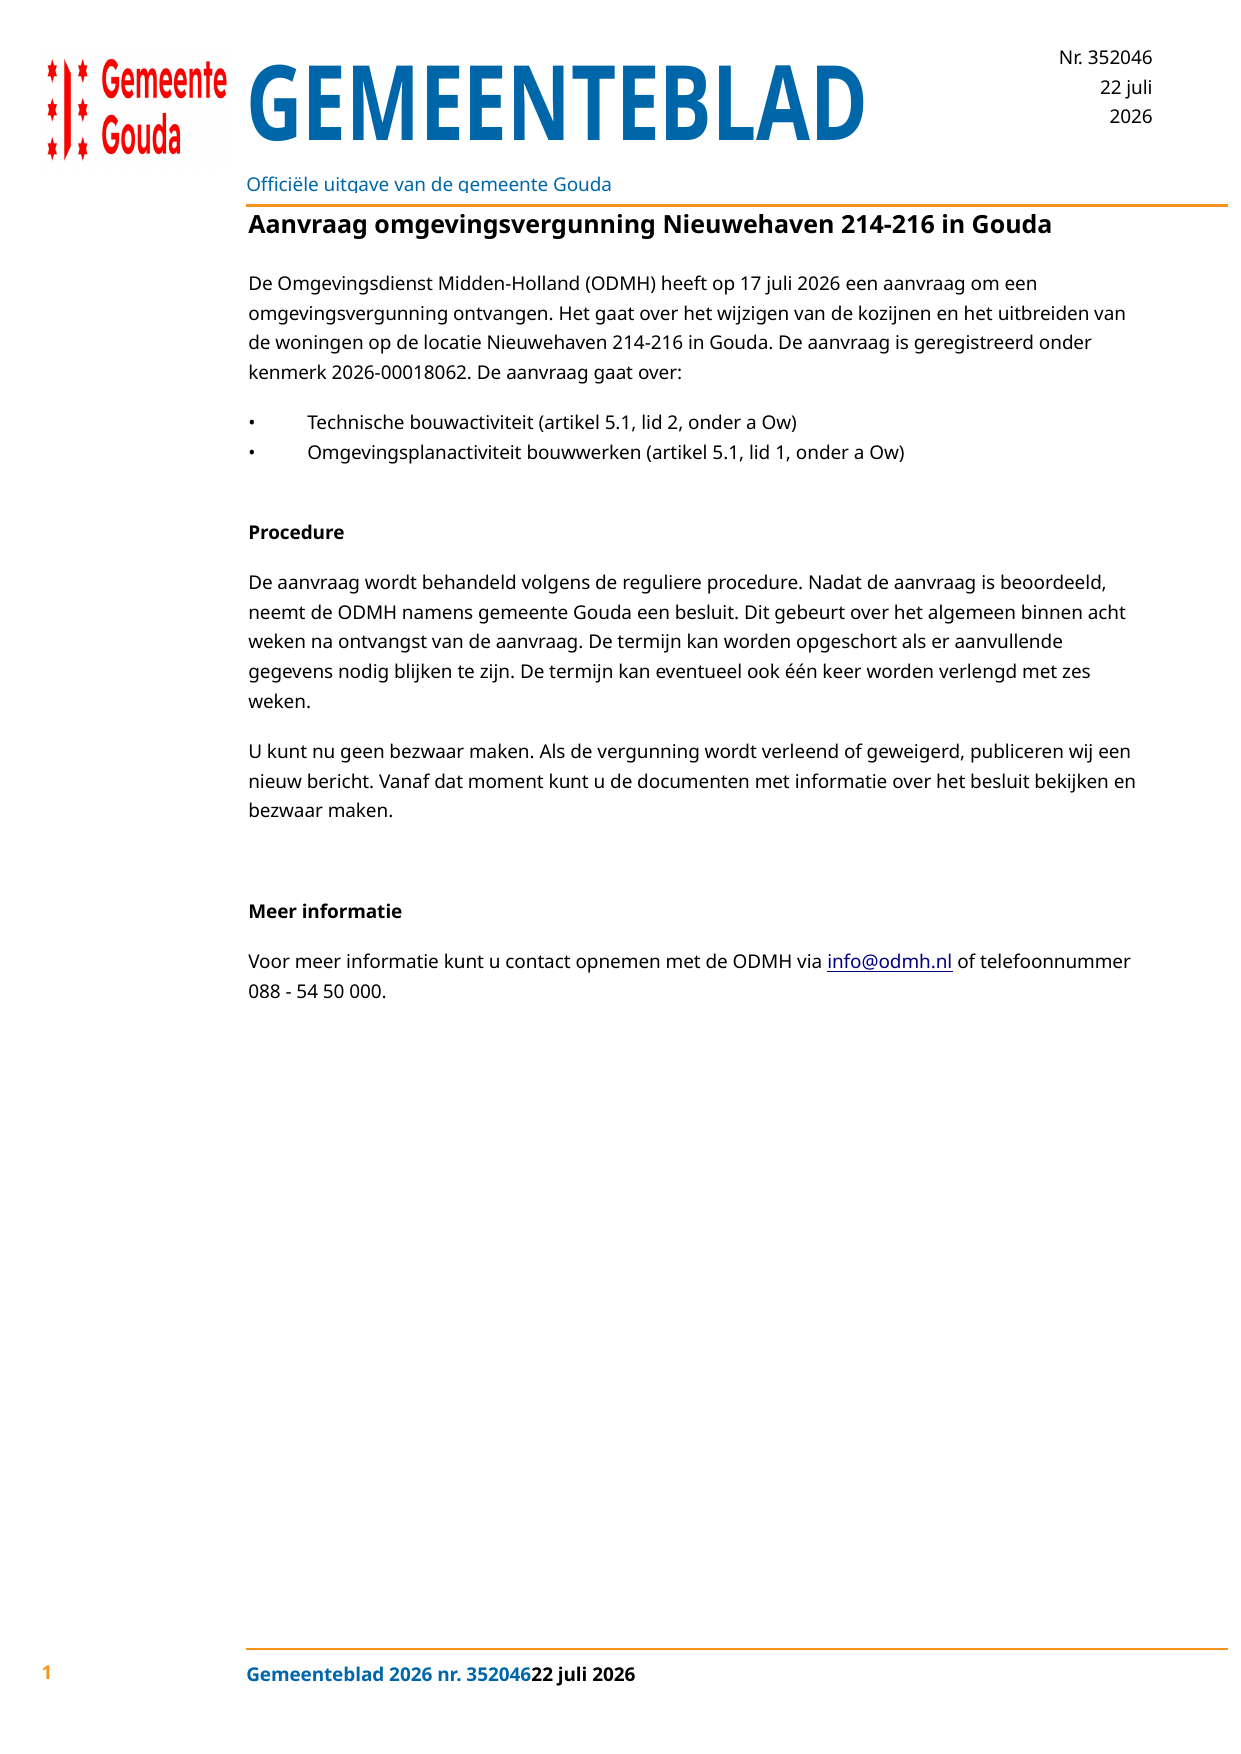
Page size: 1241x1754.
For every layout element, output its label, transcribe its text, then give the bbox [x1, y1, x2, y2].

text Procedure [248, 519, 1152, 545]
text U kunt nu geen bezwaar maken. Als de vergunning wordt verleend of geweigerd, publiceren wij een nieuw bericht. Vanaf dat moment kunt u de documenten met informatie over het besluit bekijken en bezwaar maken. [248, 738, 1152, 823]
text Meer informatie [248, 898, 1152, 924]
text Voor meer informatie kunt u contact opnemen met de ODMH via info@odmh.nl of telefoonnummer 088 - 54 50 000. [248, 949, 1152, 1004]
text De aanvraag wordt behandeld volgens de reguliere procedure. Nadat de aanvraag is beoordeeld, neemt de ODMH namens gemeente Gouda een besluit. Dit gebeurt over het algemeen binnen acht weken na ontvangst van de aanvraag. De termijn kan worden opgeschort als er aanvullende gegevens nodig blijken te zijn. De termijn kan eventueel ook één keer worden verlengd met zes weken. [248, 569, 1152, 713]
list Omgevingsplanactiviteit bouwwerken (artikel 5.1, lid 1, onder a Ow) [248, 439, 1152, 465]
list Technische bouwactiviteit (artikel 5.1, lid 2, onder a Ow) [248, 409, 1152, 435]
picture [41, 47, 231, 172]
text De Omgevingsdienst Midden-Holland (ODMH) heeft op 17 juli 2026 een aanvraag om een omgevingsvergunning ontvangen. Het gaat over het wijzigen van de kozijnen en het uitbreiden van de woningen op de locatie Nieuwehaven 214-216 in Gouda. De aanvraag is geregistreerd onder kenmerk 2026-00018062. De aanvraag gaat over: [248, 270, 1152, 385]
text Aanvraag omgevingsvergunning Nieuwehaven 214-216 in Gouda [248, 207, 1152, 241]
